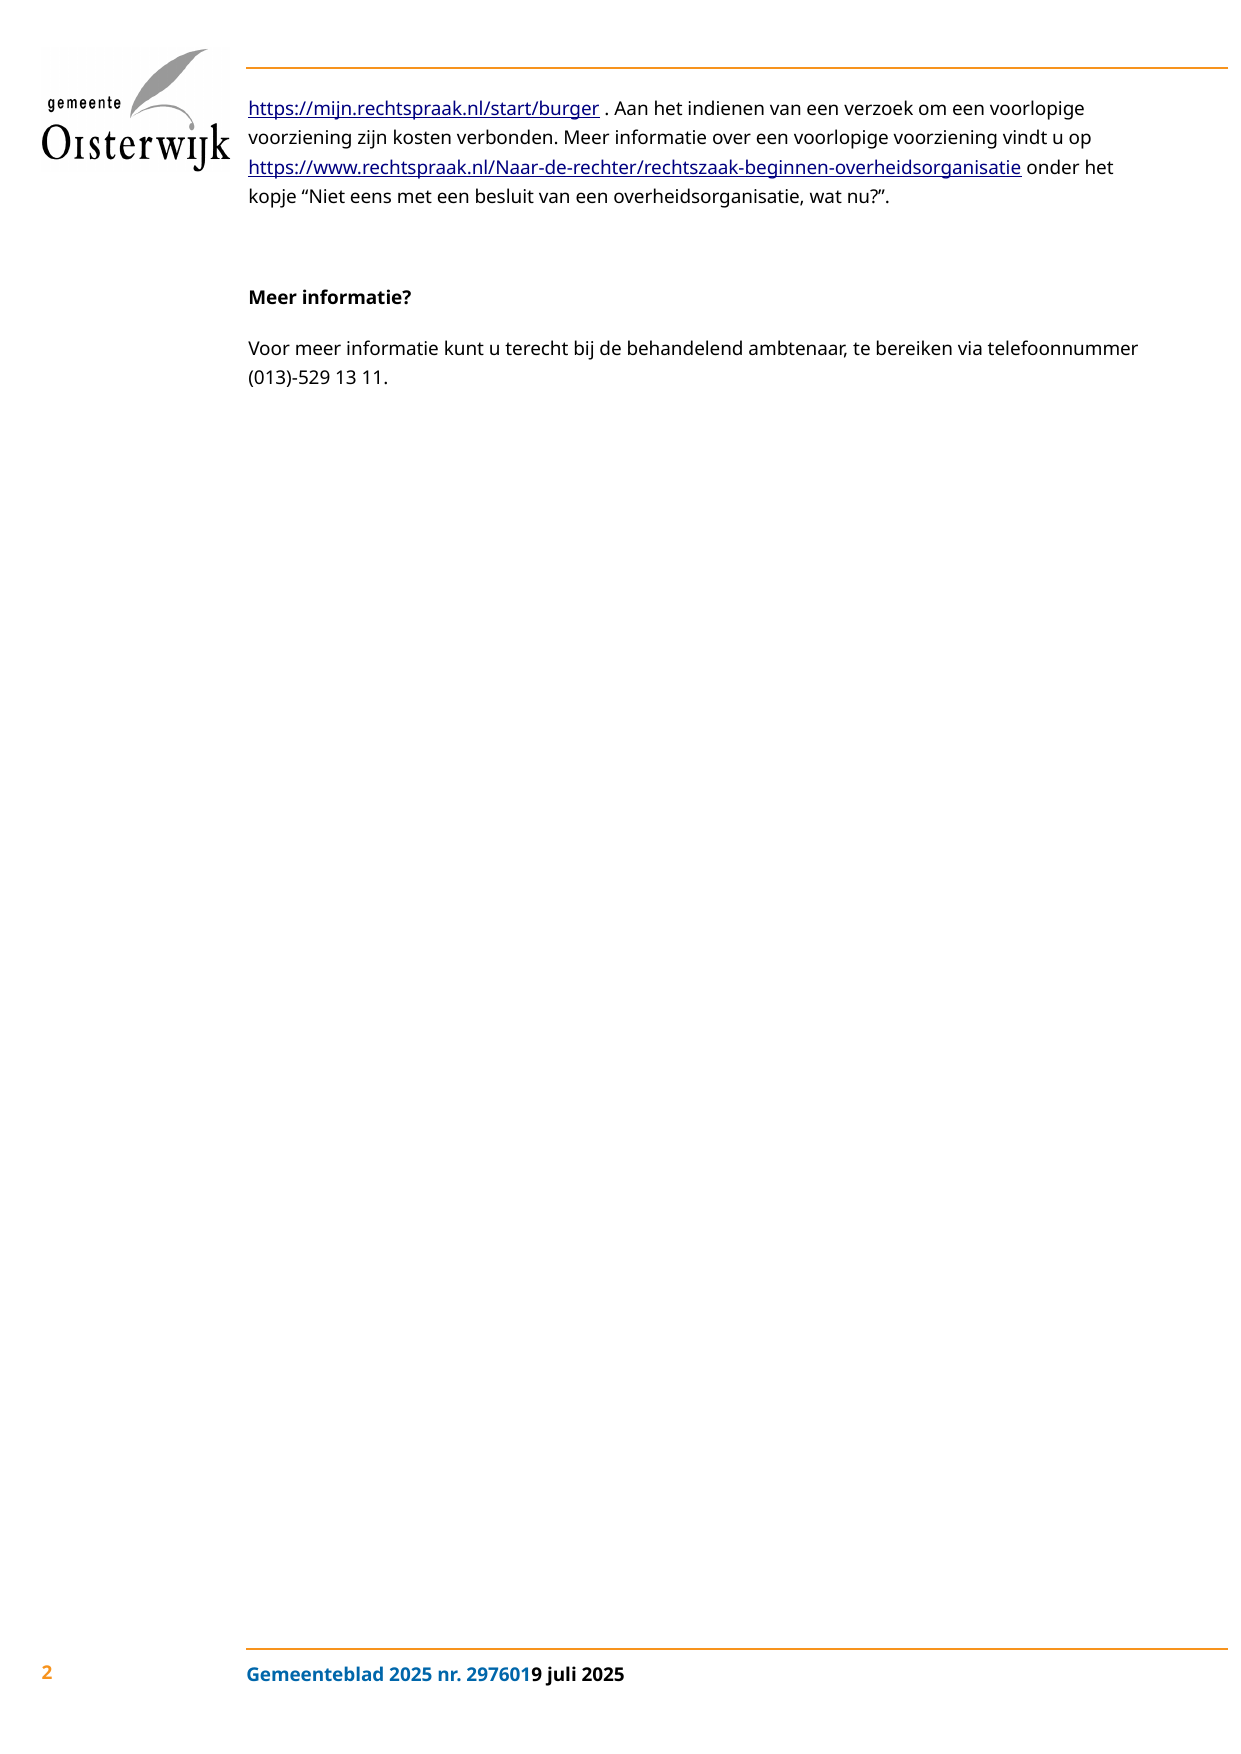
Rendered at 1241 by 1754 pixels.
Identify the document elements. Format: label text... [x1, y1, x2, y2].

picture [41, 47, 231, 172]
text Voor meer informatie kunt u terecht bij de behandelend ambtenaar, te bereiken via telefoonnummer (013)-529 13 11. [248, 335, 1152, 390]
text Meer informatie? [248, 284, 1152, 310]
text https://mijn.rechtspraak.nl/start/burger . Aan het indienen van een verzoek om een voorlopige voorziening zijn kosten verbonden. Meer informatie over een voorlopige voorziening vindt u op https://www.rechtspraak.nl/Naar-de-rechter/rechtszaak-beginnen-overheidsorganisatie onder het kopje “Niet eens met een besluit van een overheidsorganisatie, wat nu?”. [248, 95, 1152, 209]
